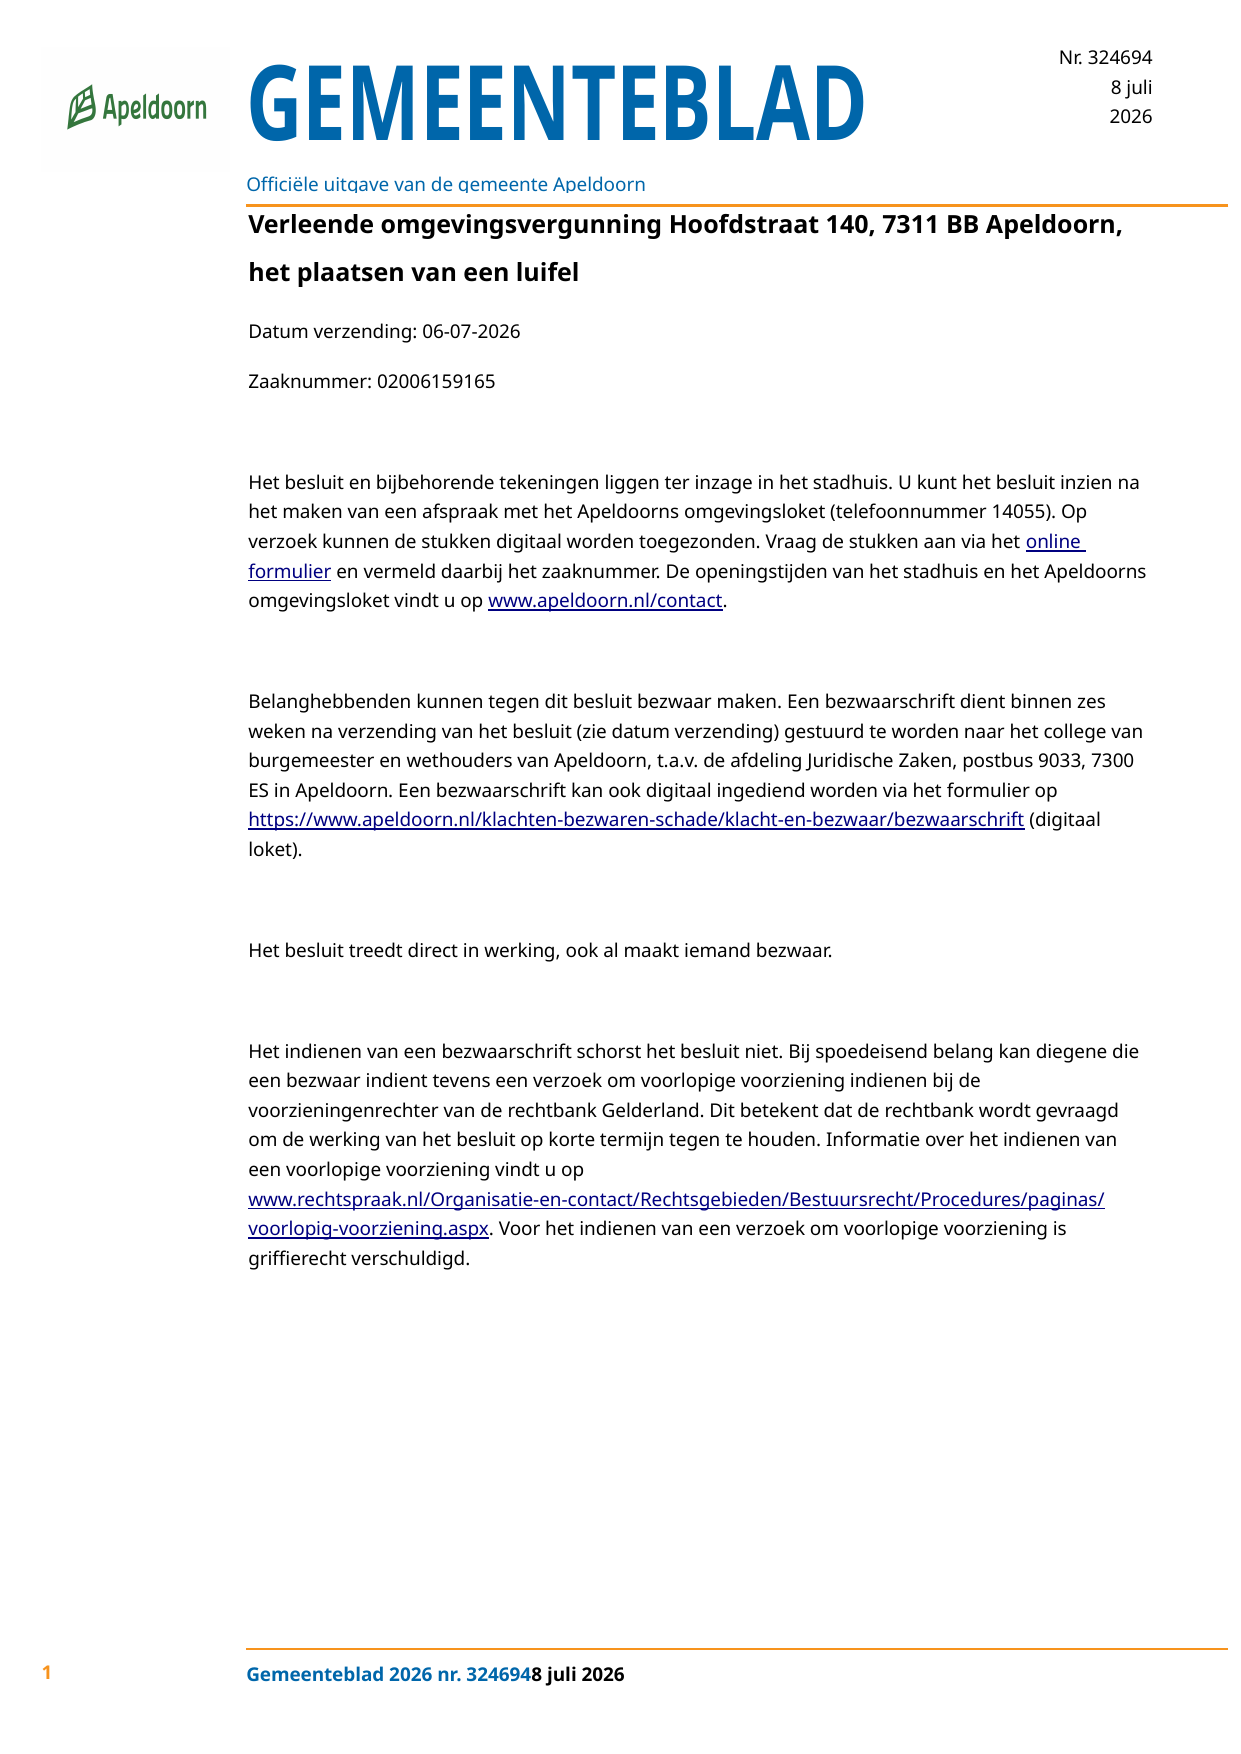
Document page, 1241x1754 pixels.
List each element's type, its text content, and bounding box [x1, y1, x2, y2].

text Het indienen van een bezwaarschrift schorst het besluit niet. Bij spoedeisend belang kan diegene die een bezwaar indient tevens een verzoek om voorlopige voorziening indienen bij de voorzieningenrechter van de rechtbank Gelderland. Dit betekent dat de rechtbank wordt gevraagd om de werking van het besluit op korte termijn tegen te houden. Informatie over het indienen van een voorlopige voorziening vindt u op www.rechtspraak.nl/Organisatie-en-contact/Rechtsgebieden/Bestuursrecht/Procedures/paginas/voorlopig-voorziening.aspx. Voor het indienen van een verzoek om voorlopige voorziening is griffierecht verschuldigd. [248, 1038, 1152, 1271]
text Verleende omgevingsvergunning Hoofdstraat 140, 7311 BB Apeldoorn, het plaatsen van een luifel [248, 207, 1152, 288]
picture [41, 47, 231, 172]
text Het besluit en bijbehorende tekeningen liggen ter inzage in het stadhuis. U kunt het besluit inzien na het maken van een afspraak met het Apeldoorns omgevingsloket (telefoonnummer 14055). Op verzoek kunnen de stukken digitaal worden toegezonden. Vraag de stukken aan via het online formulier en vermeld daarbij het zaaknummer. De openingstijden van het stadhuis en het Apeldoorns omgevingsloket vindt u op www.apeldoorn.nl/contact. [248, 469, 1152, 613]
text Belanghebbenden kunnen tegen dit besluit bezwaar maken. Een bezwaarschrift dient binnen zes weken na verzending van het besluit (zie datum verzending) gestuurd te worden naar het college van burgemeester en wethouders van Apeldoorn, t.a.v. de afdeling Juridische Zaken, postbus 9033, 7300 ES in Apeldoorn. Een bezwaarschrift kan ook digitaal ingediend worden via het formulier op https://www.apeldoorn.nl/klachten-bezwaren-schade/klacht-en-bezwaar/bezwaarschrift (digitaal loket). [248, 688, 1152, 862]
text Datum verzending: 06-07-2026 [248, 318, 1152, 344]
text Het besluit treedt direct in werking, ook al maakt iemand bezwaar. [248, 937, 1152, 963]
text Zaaknummer: 02006159165 [248, 368, 1152, 394]
